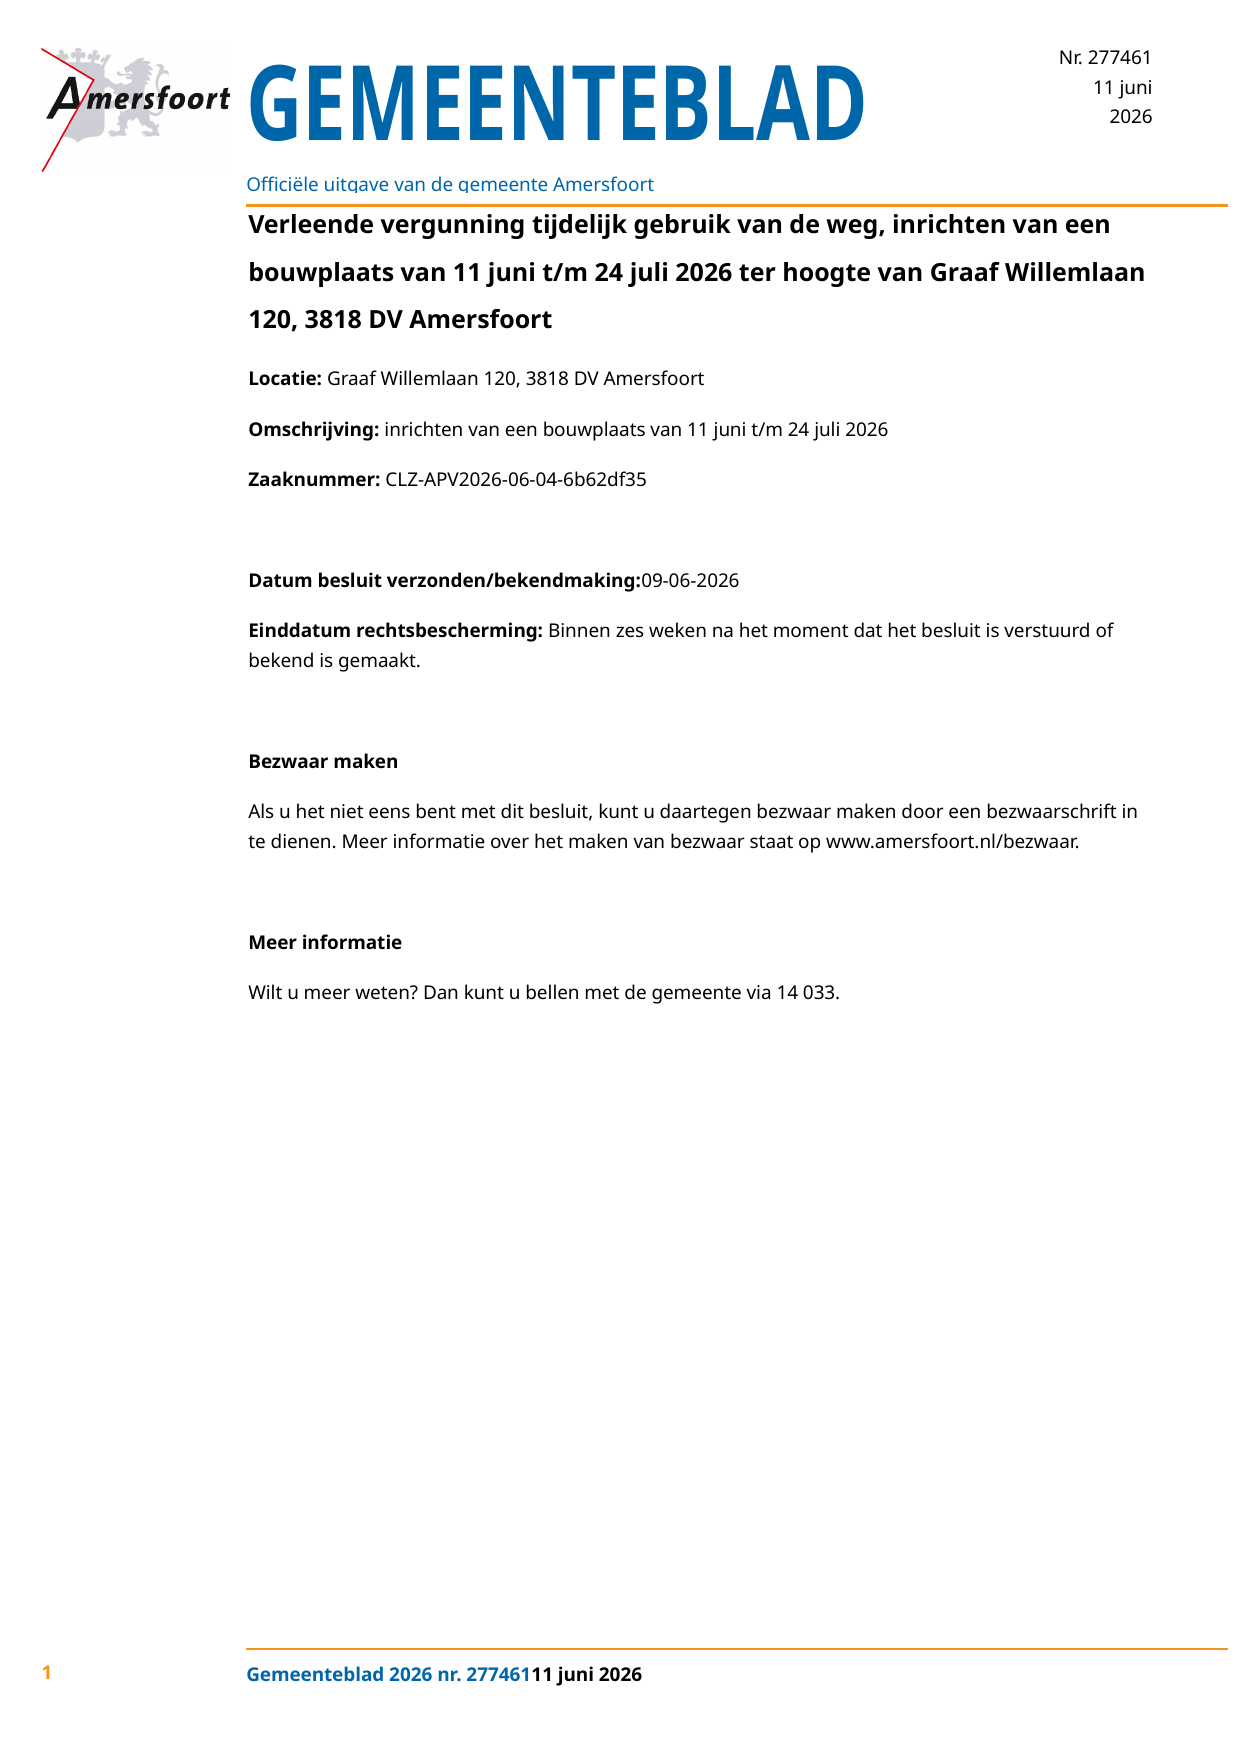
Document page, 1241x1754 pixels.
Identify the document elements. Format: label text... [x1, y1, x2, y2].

text Meer informatie [248, 929, 1152, 954]
text Datum besluit verzonden/bekendmaking:09-06-2026 [248, 567, 1152, 593]
text Wilt u meer weten? Dan kunt u bellen met de gemeente via 14 033. [248, 979, 1152, 1005]
text Verleende vergunning tijdelijk gebruik van de weg, inrichten van een bouwplaats van 11 juni t/m 24 juli 2026 ter hoogte van Graaf Willemlaan 120, 3818 DV Amersfoort [248, 207, 1152, 336]
text Locatie: Graaf Willemlaan 120, 3818 DV Amersfoort [248, 366, 1152, 391]
text Einddatum rechtsbescherming: Binnen zes weken na het moment dat het besluit is verstuurd of bekend is gemaakt. [248, 618, 1152, 673]
picture [41, 47, 231, 172]
text Omschrijving: inrichten van een bouwplaats van 11 juni t/m 24 juli 2026 [248, 416, 1152, 442]
text Bezwaar maken [248, 748, 1152, 774]
text Zaaknummer: CLZ-APV2026-06-04-6b62df35 [248, 466, 1152, 492]
text Als u het niet eens bent met dit besluit, kunt u daartegen bezwaar maken door een bezwaarschrift in te dienen. Meer informatie over het maken van bezwaar staat op www.amersfoort.nl/bezwaar. [248, 798, 1152, 854]
